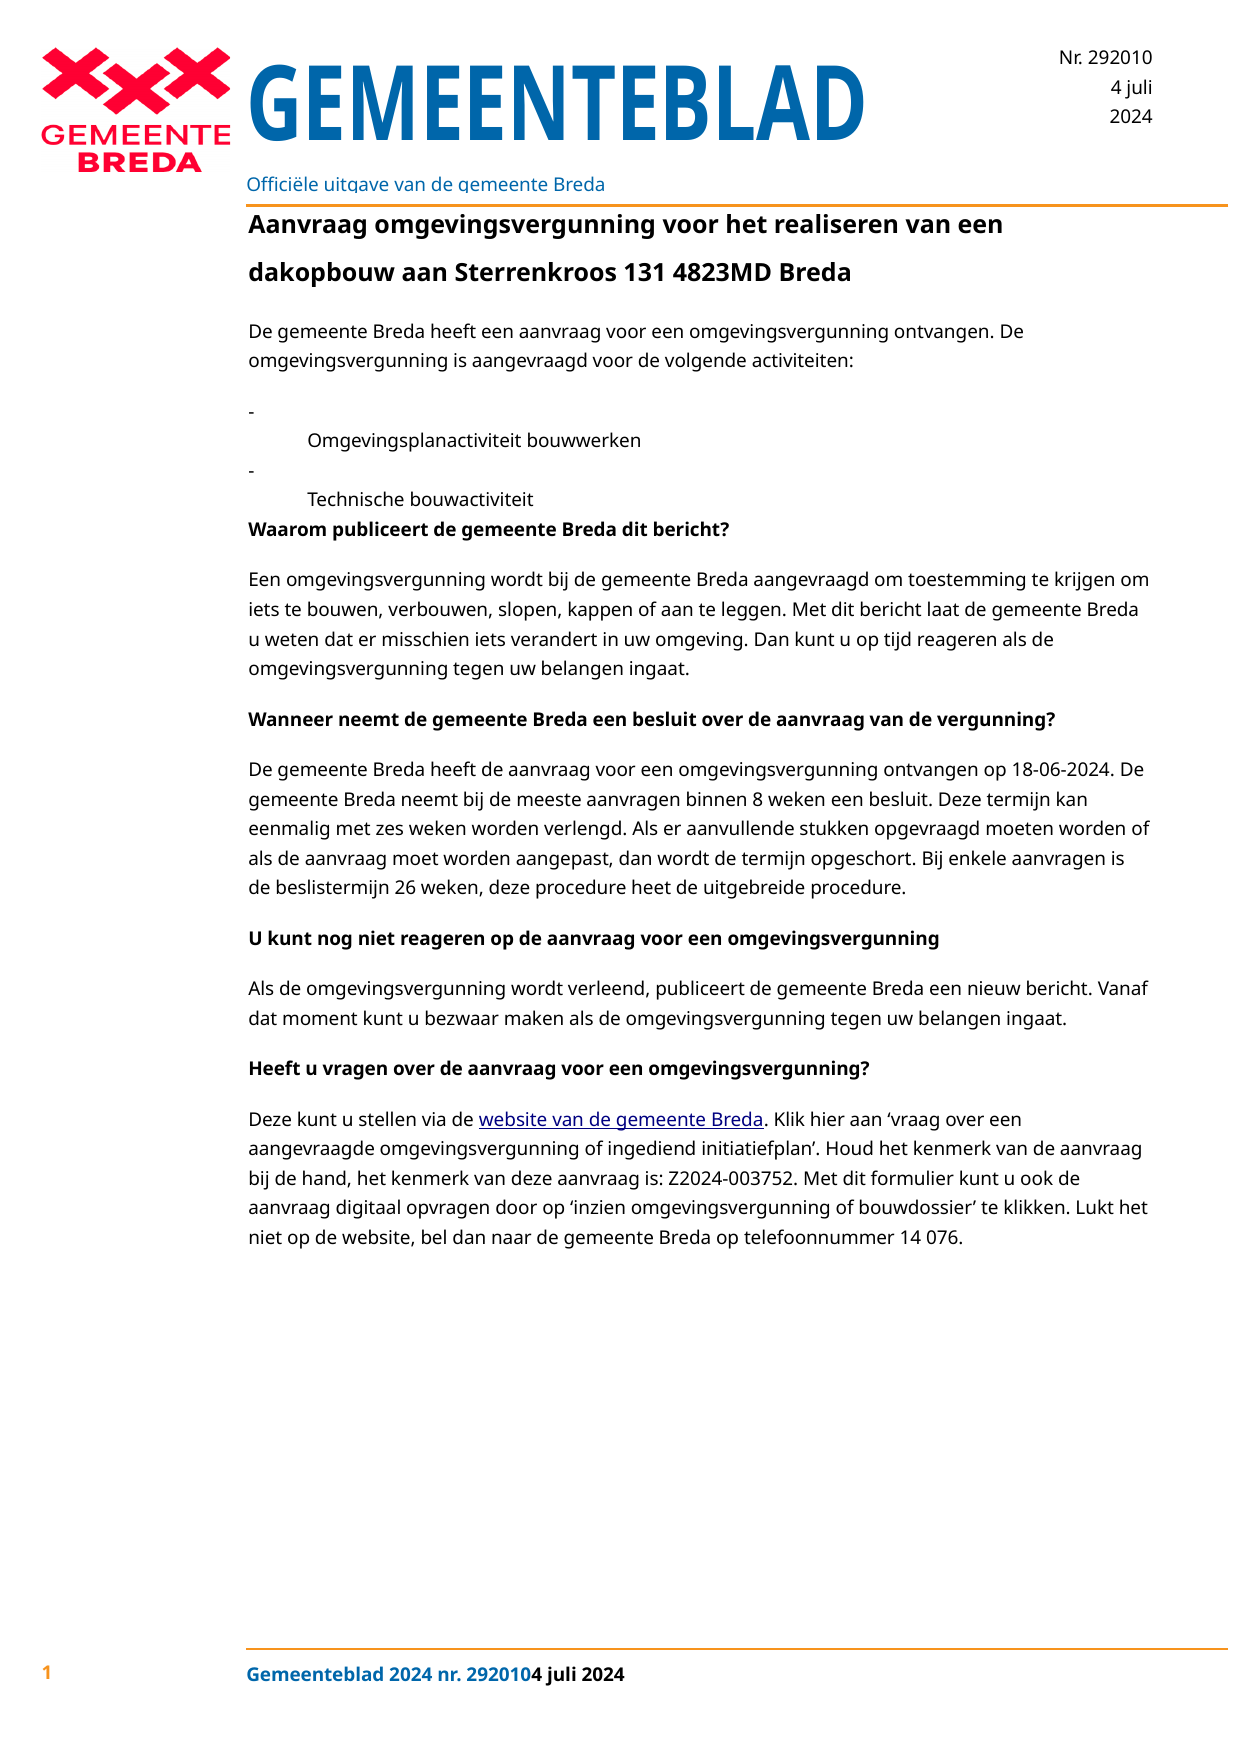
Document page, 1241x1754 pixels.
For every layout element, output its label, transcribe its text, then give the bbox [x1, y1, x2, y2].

text Waarom publiceert de gemeente Breda dit bericht? [248, 516, 1152, 542]
text Als de omgevingsvergunning wordt verleend, publiceert de gemeente Breda een nieuw bericht. Vanaf dat moment kunt u bezwaar maken als de omgevingsvergunning tegen uw belangen ingaat. [248, 975, 1152, 1031]
list Omgevingsplanactiviteit bouwwerken [248, 427, 1152, 453]
text U kunt nog niet reageren op de aanvraag voor een omgevingsvergunning [248, 925, 1152, 951]
text De gemeente Breda heeft de aanvraag voor een omgevingsvergunning ontvangen op 18-06-2024. De gemeente Breda neemt bij de meeste aanvragen binnen 8 weken een besluit. Deze termijn kan eenmalig met zes weken worden verlengd. Als er aanvullende stukken opgevraagd moeten worden of als de aanvraag moet worden aangepast, dan wordt de termijn opgeschort. Bij enkele aanvragen is de beslistermijn 26 weken, deze procedure heet de uitgebreide procedure. [248, 756, 1152, 900]
text Aanvraag omgevingsvergunning voor het realiseren van een dakopbouw aan Sterrenkroos 131 4823MD Breda [248, 207, 1152, 288]
text Heeft u vragen over de aanvraag voor een omgevingsvergunning? [248, 1055, 1152, 1081]
list Technische bouwactiviteit [248, 487, 1152, 512]
picture [41, 47, 231, 172]
text De gemeente Breda heeft een aanvraag voor een omgevingsvergunning ontvangen. De omgevingsvergunning is aangevraagd voor de volgende activiteiten: [248, 318, 1152, 373]
text Een omgevingsvergunning wordt bij de gemeente Breda aangevraagd om toestemming te krijgen om iets te bouwen, verbouwen, slopen, kappen of aan te leggen. Met dit bericht laat de gemeente Breda u weten dat er misschien iets verandert in uw omgeving. Dan kunt u op tijd reageren als de omgevingsvergunning tegen uw belangen ingaat. [248, 567, 1152, 681]
text Deze kunt u stellen via de website van de gemeente Breda. Klik hier aan ‘vraag over een aangevraagde omgevingsvergunning of ingediend initiatiefplan’. Houd het kenmerk van de aanvraag bij de hand, het kenmerk van deze aanvraag is: Z2024-003752. Met dit formulier kunt u ook de aanvraag digitaal opvragen door op ‘inzien omgevingsvergunning of bouwdossier’ te klikken. Lukt het niet op de website, bel dan naar de gemeente Breda op telefoonnummer 14 076. [248, 1106, 1152, 1250]
text Wanneer neemt de gemeente Breda een besluit over de aanvraag van de vergunning? [248, 706, 1152, 732]
